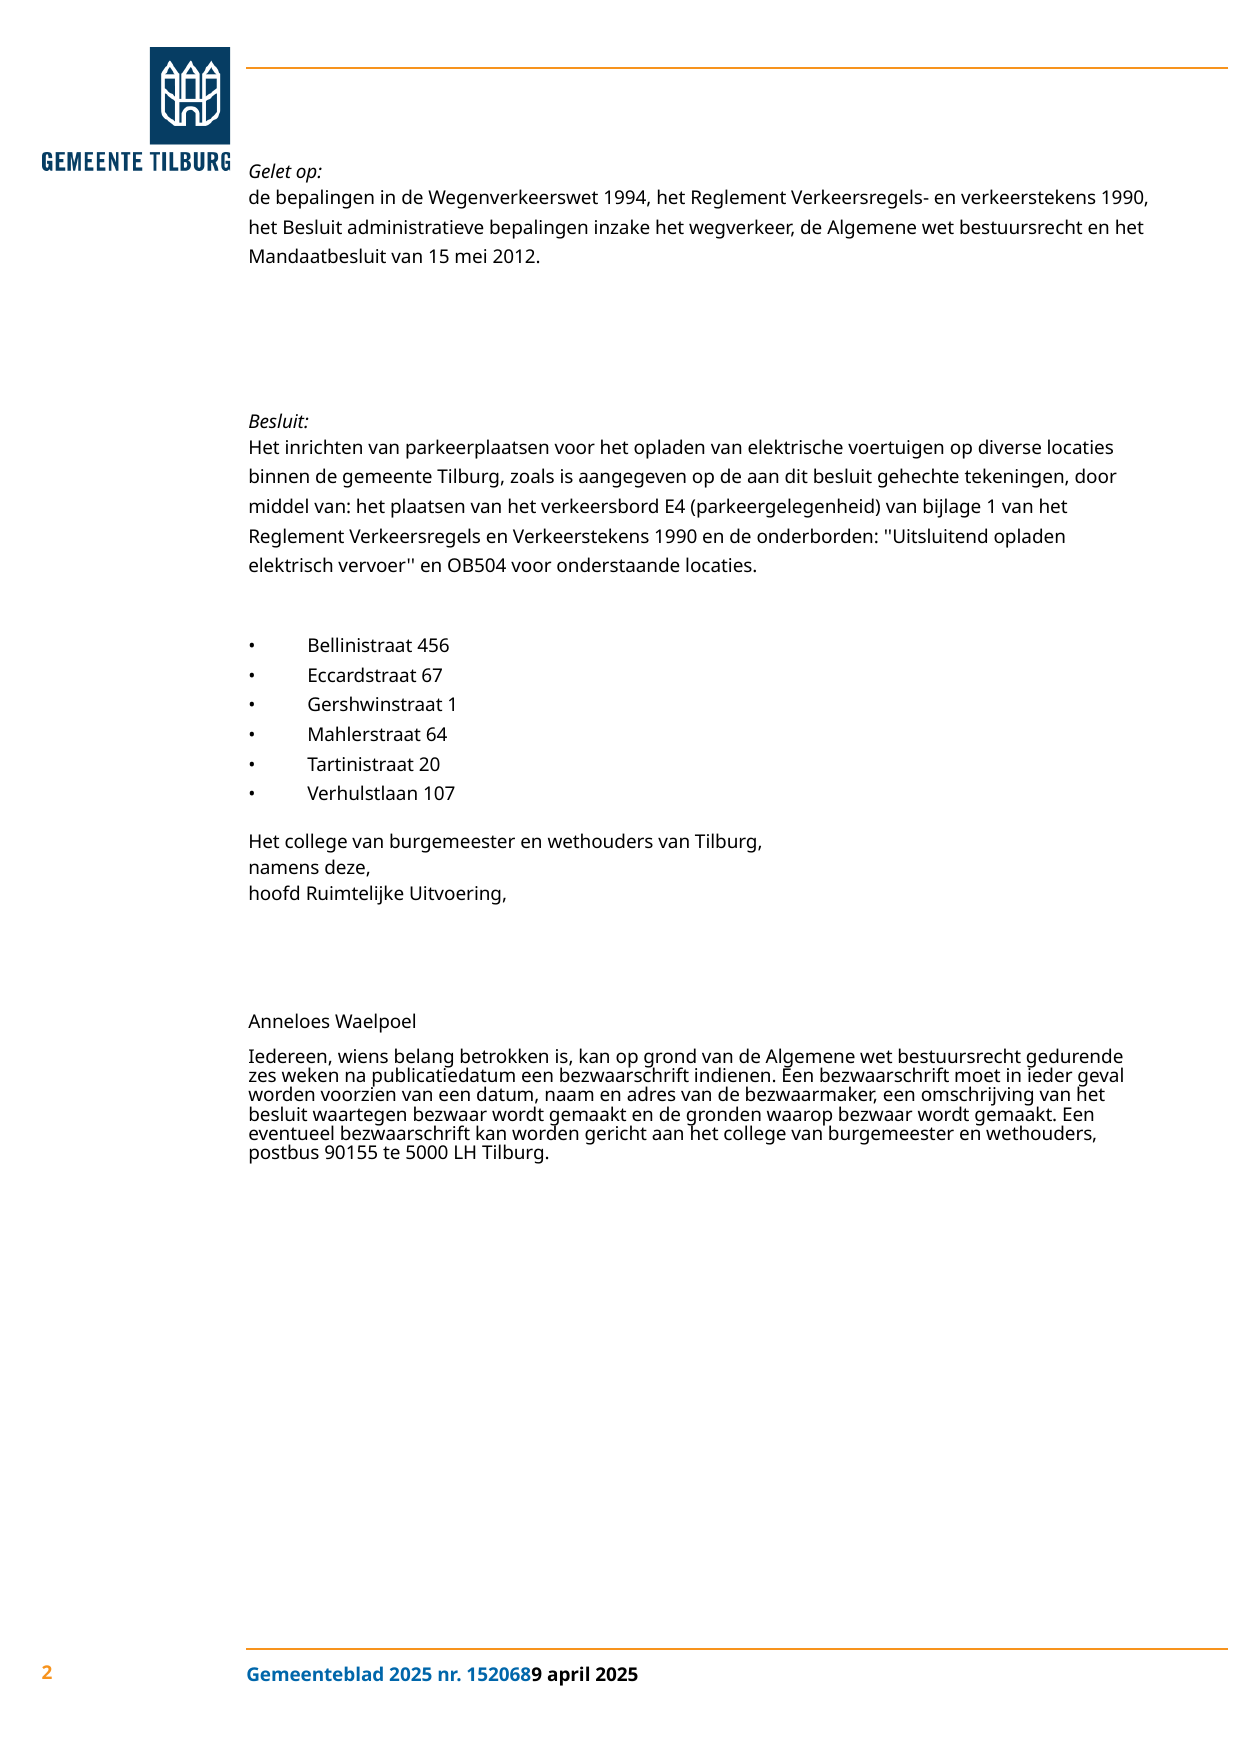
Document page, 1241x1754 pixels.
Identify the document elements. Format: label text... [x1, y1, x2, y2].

list Verhulstlaan 107 [248, 780, 1152, 806]
text hoofd Ruimtelijke Uitvoering, [248, 880, 1152, 905]
text Gelet op: [248, 159, 1152, 184]
list Bellinistraat 456 [248, 632, 1152, 658]
text de bepalingen in de Wegenverkeerswet 1994, het Reglement Verkeersregels- en verkeerstekens 1990, het Besluit administratieve bepalingen inzake het wegverkeer, de Algemene wet bestuursrecht en het Mandaatbesluit van 15 mei 2012. [248, 184, 1152, 269]
list Mahlerstraat 64 [248, 721, 1152, 747]
text Anneloes Waelpoel [248, 1008, 1152, 1034]
text Iedereen, wiens belang betrokken is, kan op grond van de Algemene wet bestuursrecht gedurende zes weken na publicatiedatum een bezwaarschrift indienen. Een bezwaarschrift moet in ieder geval worden voorzien van een datum, naam en adres van de bezwaarmaker, een omschrijving van het besluit waartegen bezwaar wordt gemaakt en de gronden waarop bezwaar wordt gemaakt. Een eventueel bezwaarschrift kan worden gericht aan het college van burgemeester en wethouders, postbus 90155 te 5000 LH Tilburg. [248, 1048, 1152, 1163]
list Gershwinstraat 1 [248, 692, 1152, 717]
text Het inrichten van parkeerplaatsen voor het opladen van elektrische voertuigen op diverse locaties binnen de gemeente Tilburg, zoals is aangegeven op de aan dit besluit gehechte tekeningen, door middel van: het plaatsen van het verkeersbord E4 (parkeergelegenheid) van bijlage 1 van het Reglement Verkeersregels en Verkeerstekens 1990 en de onderborden: ''Uitsluitend opladen elektrisch vervoer'' en OB504 voor onderstaande locaties. [248, 434, 1152, 578]
picture [41, 47, 231, 172]
text Het college van burgemeester en wethouders van Tilburg, [248, 828, 1152, 854]
text Besluit: [248, 408, 1152, 434]
list Eccardstraat 67 [248, 662, 1152, 688]
list Tartinistraat 20 [248, 751, 1152, 777]
text namens deze, [248, 854, 1152, 880]
